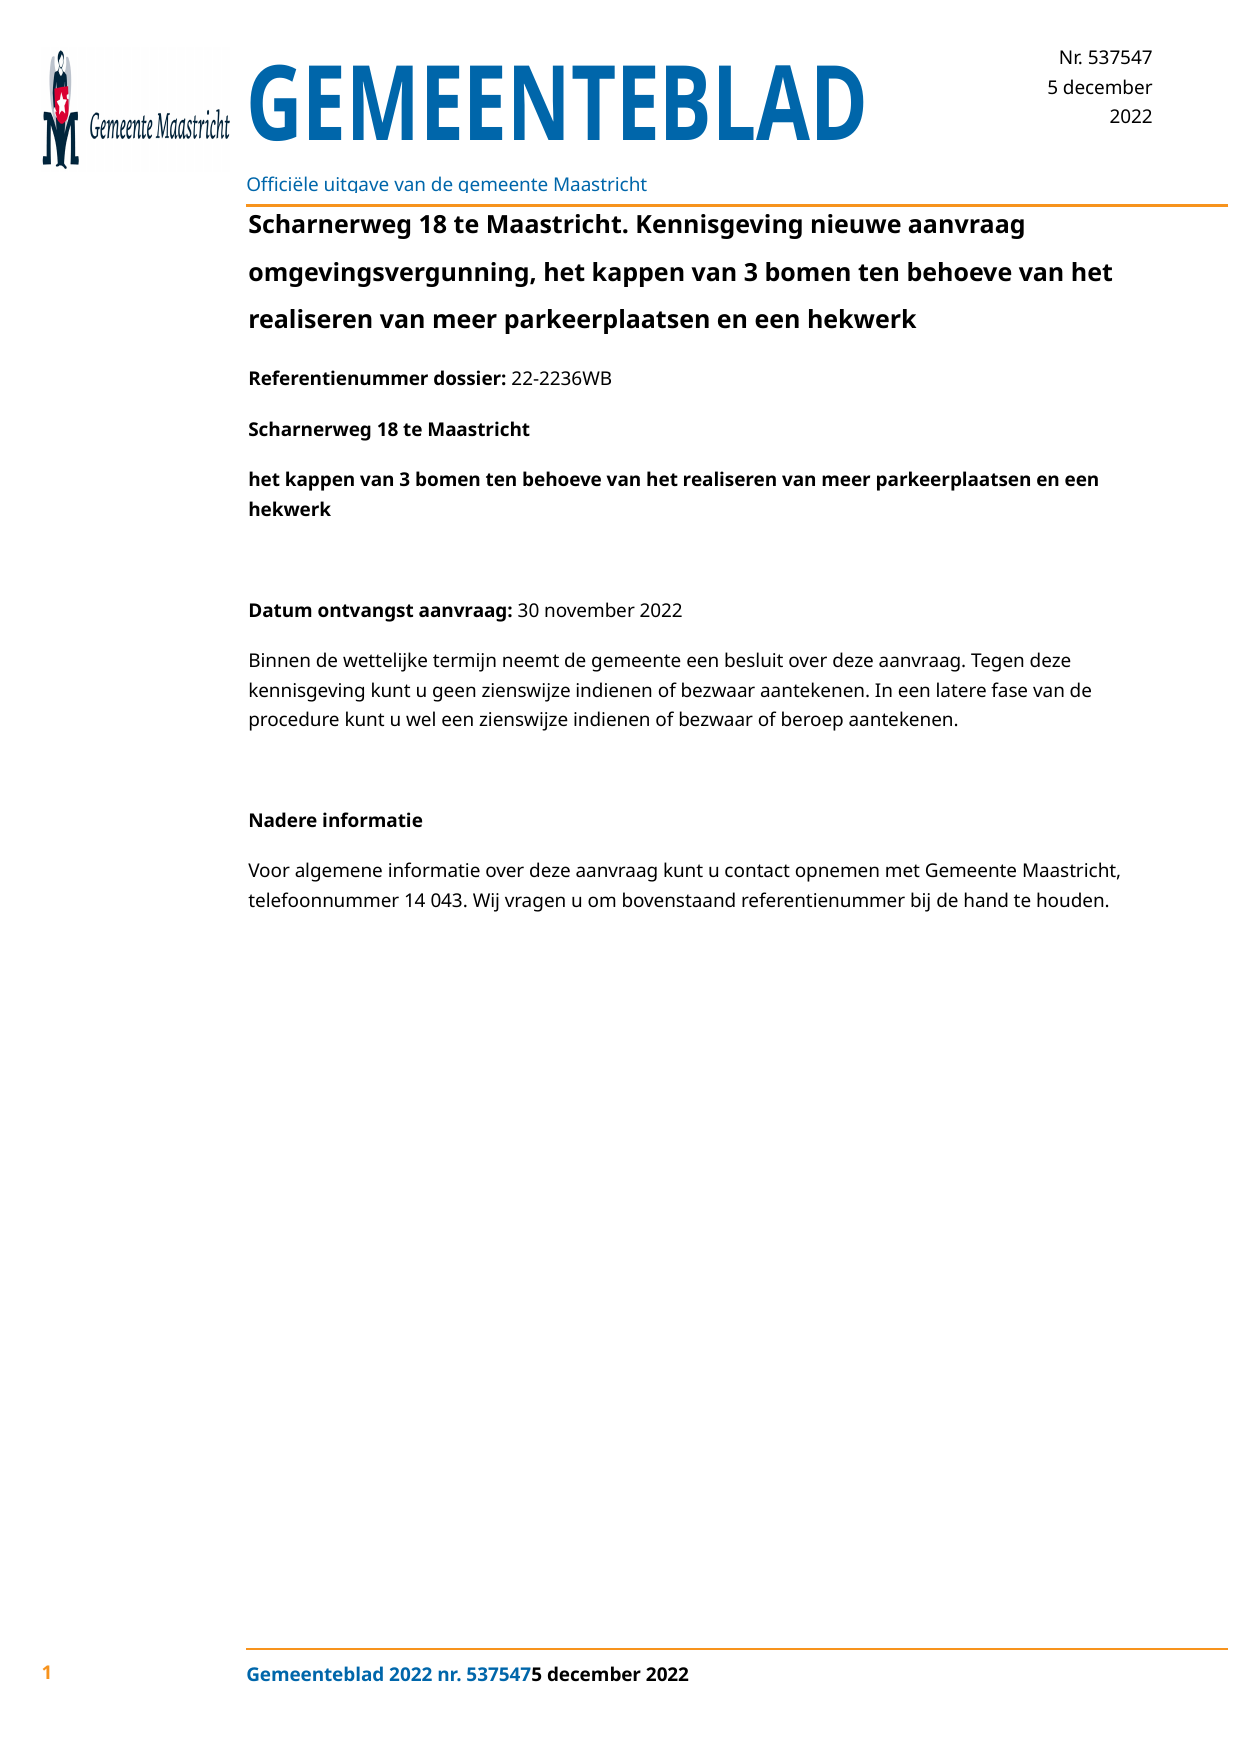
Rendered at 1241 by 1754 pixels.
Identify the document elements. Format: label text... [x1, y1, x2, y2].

text Referentienummer dossier: 22-2236WB [248, 366, 1152, 391]
picture [41, 47, 231, 172]
text Scharnerweg 18 te Maastricht [248, 416, 1152, 442]
text Datum ontvangst aanvraag: 30 november 2022 [248, 597, 1152, 622]
text Voor algemene informatie over deze aanvraag kunt u contact opnemen met Gemeente Maastricht, telefoonnummer 14 043. Wij vragen u om bovenstaand referentienummer bij de hand te houden. [248, 858, 1152, 913]
text het kappen van 3 bomen ten behoeve van het realiseren van meer parkeerplaatsen en een hekwerk [248, 466, 1152, 522]
text Binnen de wettelijke termijn neemt de gemeente een besluit over deze aanvraag. Tegen deze kennisgeving kunt u geen zienswijze indienen of bezwaar aantekenen. In een latere fase van de procedure kunt u wel een zienswijze indienen of bezwaar of beroep aantekenen. [248, 647, 1152, 732]
text Nadere informatie [248, 807, 1152, 833]
text Scharnerweg 18 te Maastricht. Kennisgeving nieuwe aanvraag omgevingsvergunning, het kappen van 3 bomen ten behoeve van het realiseren van meer parkeerplaatsen en een hekwerk [248, 207, 1152, 336]
